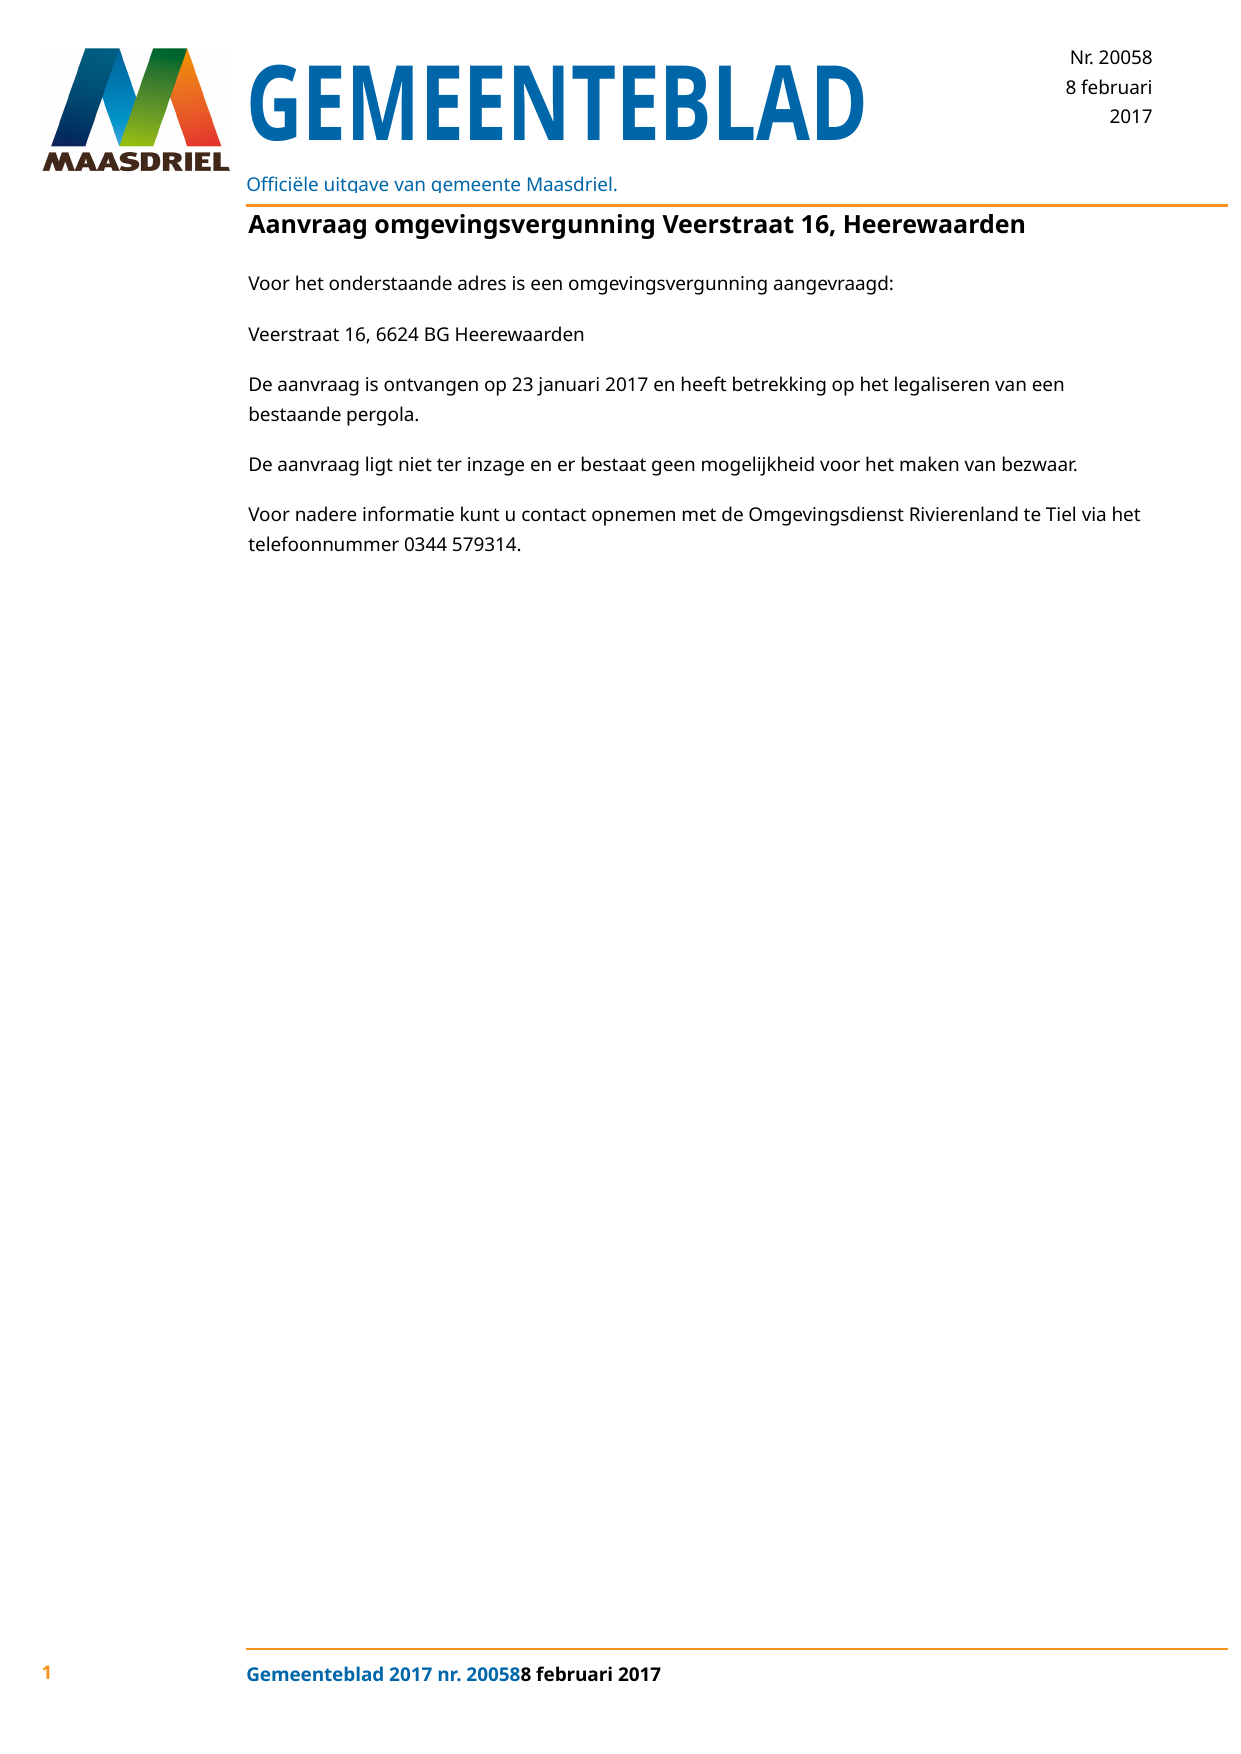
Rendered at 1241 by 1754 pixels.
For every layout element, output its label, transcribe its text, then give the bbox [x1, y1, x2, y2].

text De aanvraag is ontvangen op 23 januari 2017 en heeft betrekking op het legaliseren van een bestaande pergola. [248, 371, 1152, 426]
text Voor het onderstaande adres is een omgevingsvergunning aangevraagd: [248, 270, 1152, 296]
text Voor nadere informatie kunt u contact opnemen met de Omgevingsdienst Rivierenland te Tiel via het telefoonnummer 0344 579314. [248, 502, 1152, 557]
text Aanvraag omgevingsvergunning Veerstraat 16, Heerewaarden [248, 207, 1152, 241]
picture [41, 47, 231, 172]
text Veerstraat 16, 6624 BG Heerewaarden [248, 321, 1152, 346]
text De aanvraag ligt niet ter inzage en er bestaat geen mogelijkheid voor het maken van bezwaar. [248, 451, 1152, 477]
